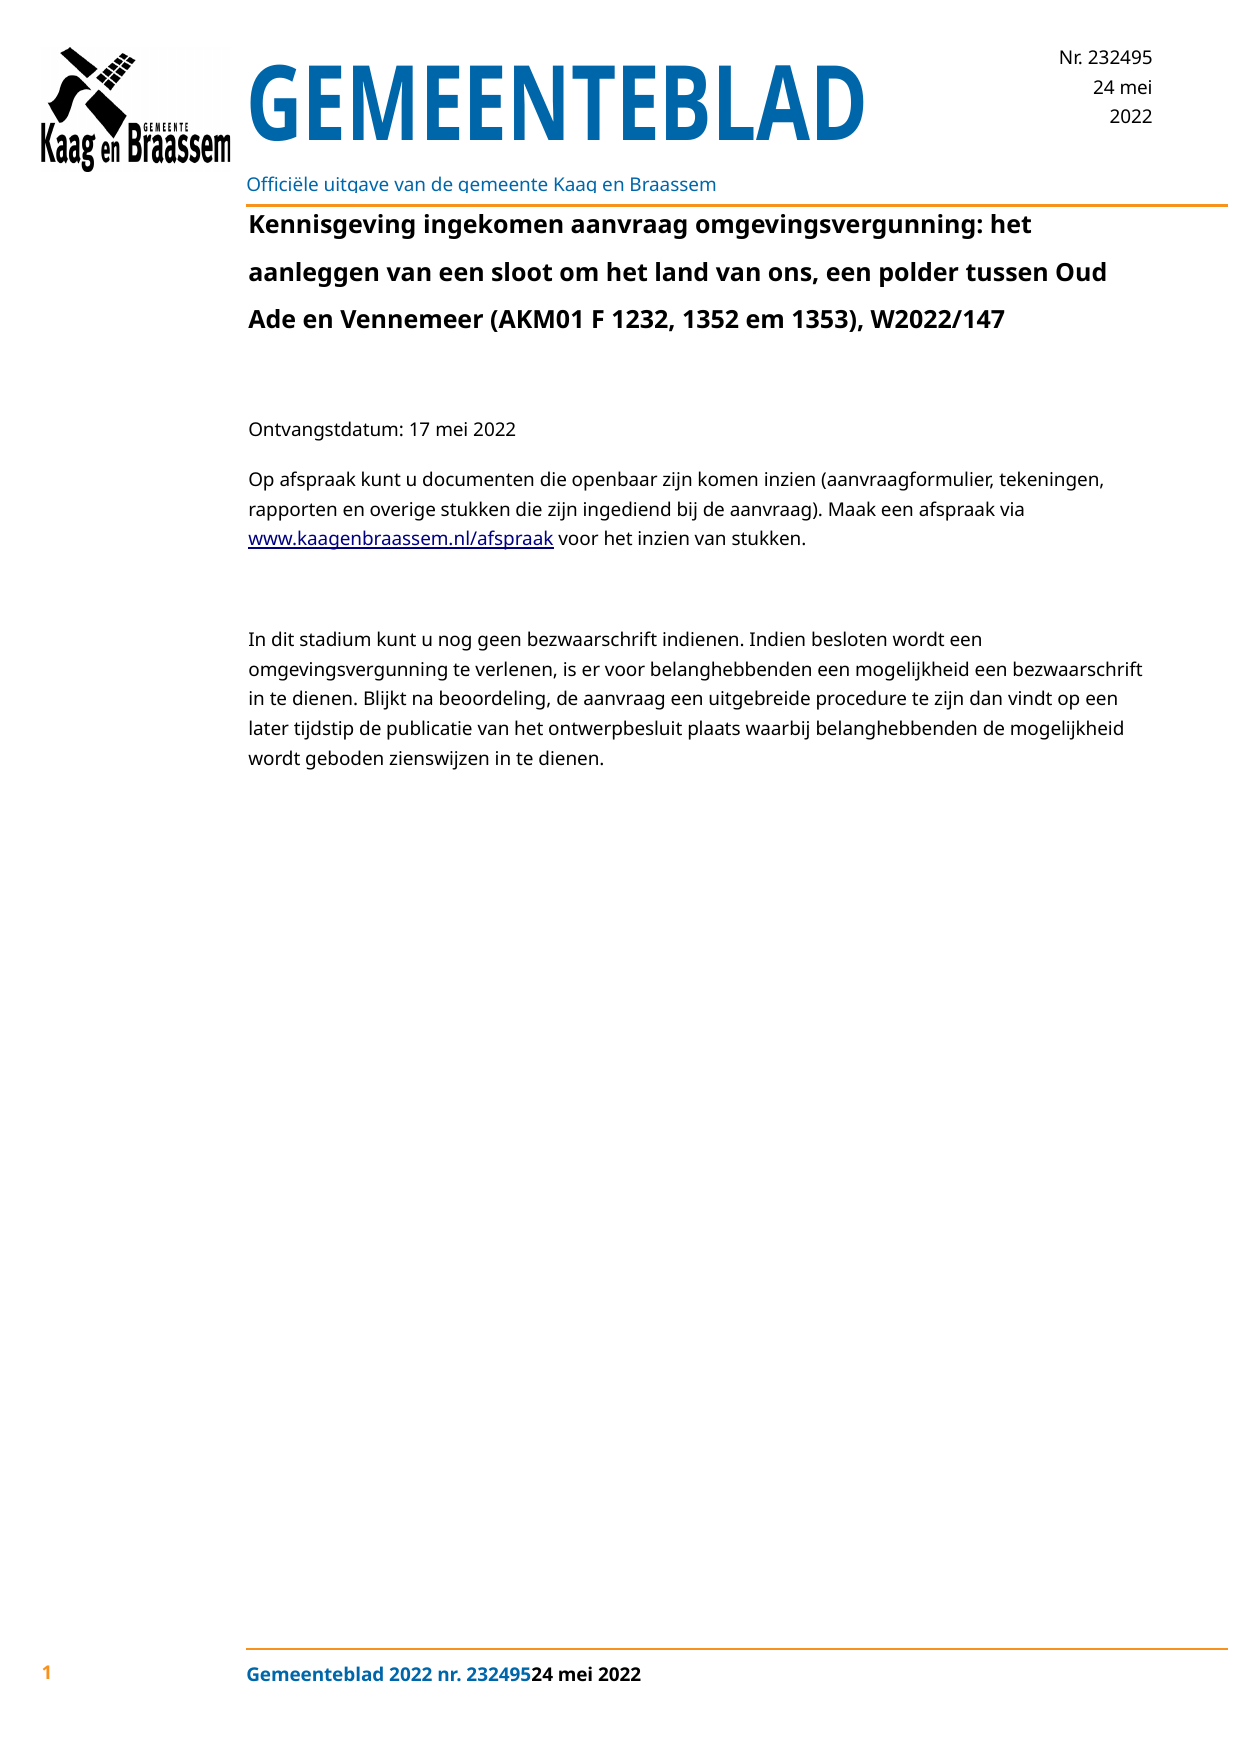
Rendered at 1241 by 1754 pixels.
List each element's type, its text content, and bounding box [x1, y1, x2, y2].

picture [41, 47, 231, 172]
text In dit stadium kunt u nog geen bezwaarschrift indienen. Indien besloten wordt een omgevingsvergunning te verlenen, is er voor belanghebbenden een mogelijkheid een bezwaarschrift in te dienen. Blijkt na beoordeling, de aanvraag een uitgebreide procedure te zijn dan vindt op een later tijdstip de publicatie van het ontwerpbesluit plaats waarbij belanghebbenden de mogelijkheid wordt geboden zienswijzen in te dienen. [248, 626, 1152, 770]
text Ontvangstdatum: 17 mei 2022 [248, 416, 1152, 442]
text Kennisgeving ingekomen aanvraag omgevingsvergunning: het aanleggen van een sloot om het land van ons, een polder tussen Oud Ade en Vennemeer (AKM01 F 1232, 1352 em 1353), W2022/147 [248, 207, 1152, 336]
text Op afspraak kunt u documenten die openbaar zijn komen inzien (aanvraagformulier, tekeningen, rapporten en overige stukken die zijn ingediend bij de aanvraag). Maak een afspraak via www.kaagenbraassem.nl/afspraak voor het inzien van stukken. [248, 466, 1152, 551]
